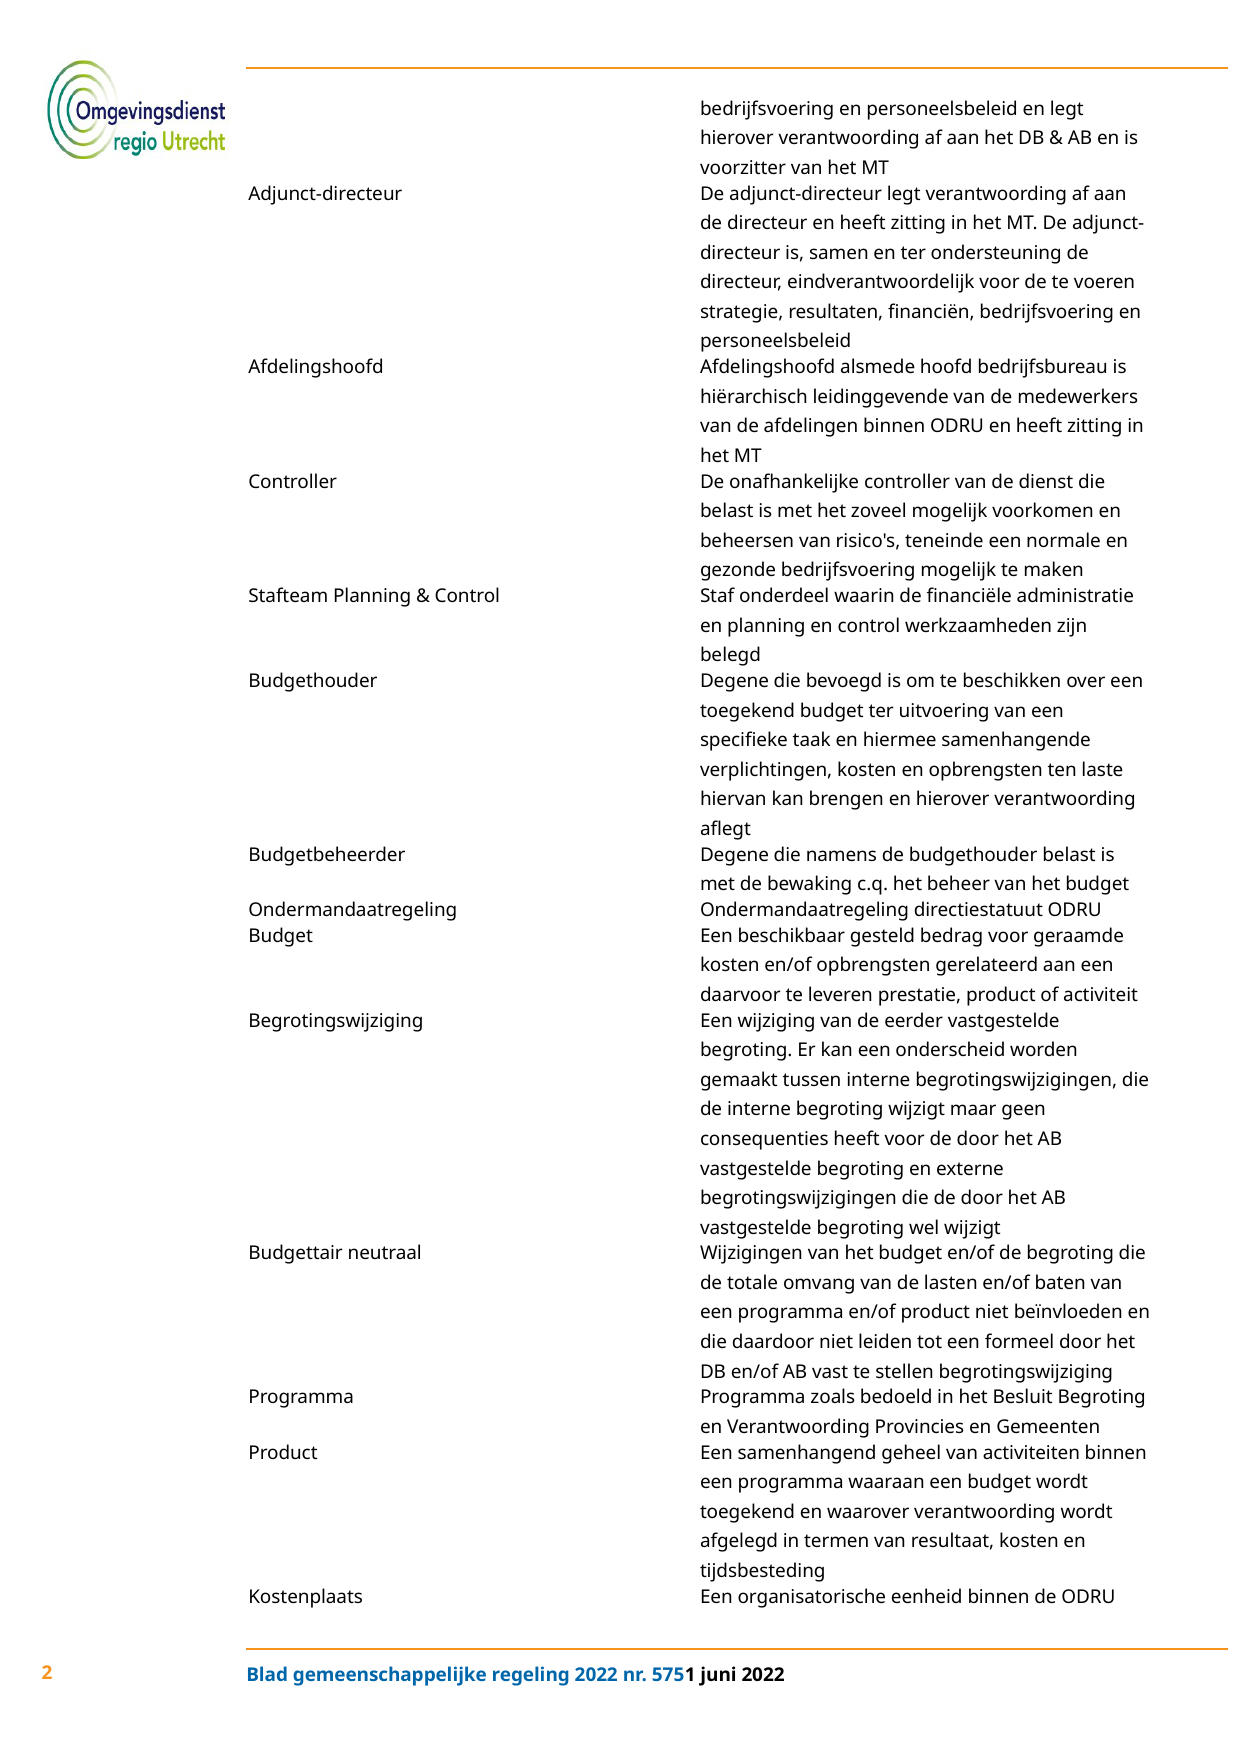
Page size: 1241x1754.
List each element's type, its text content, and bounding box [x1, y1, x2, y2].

table_cell Wijzigingen van het budget en/of de begroting die de totale omvang van de lasten en/of baten van een programma en/of product niet beïnvloeden en die daardoor niet leiden tot een formeel door het DB en/of AB vast te stellen begrotingswijziging [700, 1240, 1152, 1384]
table_cell Een samenhangend geheel van activiteiten binnen een programma waaraan een budget wordt toegekend en waarover verantwoording wordt afgelegd in termen van resultaat, kosten en tijdsbesteding [700, 1439, 1152, 1583]
table_cell Budgettair neutraal [248, 1240, 700, 1384]
table_cell Product [248, 1439, 700, 1583]
table_cell Degene die bevoegd is om te beschikken over een toegekend budget ter uitvoering van een specifieke taak en hiermee samenhangende verplichtingen, kosten en opbrengsten ten laste hiervan kan brengen en hierover verantwoording aflegt [700, 667, 1152, 841]
table_cell Budgetbeheerder [248, 841, 700, 896]
table_cell Budget [248, 922, 700, 1007]
table_cell Staf onderdeel waarin de financiële administratie en planning en control werkzaamheden zijn belegd [700, 582, 1152, 667]
picture [41, 47, 231, 172]
table_cell Begrotingswijziging [248, 1007, 700, 1239]
table_cell Controller [248, 468, 700, 582]
table_cell Afdelingshoofd [248, 353, 700, 468]
table_cell Budgethouder [248, 667, 700, 841]
table_cell Stafteam Planning & Control [248, 582, 700, 667]
table_cell Programma zoals bedoeld in het Besluit Begroting en Verantwoording Provincies en Gemeenten [700, 1384, 1152, 1439]
table_cell [248, 95, 700, 180]
table_cell Adjunct-directeur [248, 180, 700, 353]
table_cell Programma [248, 1384, 700, 1439]
table_cell De onafhankelijke controller van de dienst die belast is met het zoveel mogelijk voorkomen en beheersen van risico's, teneinde een normale en gezonde bedrijfsvoering mogelijk te maken [700, 468, 1152, 582]
table_cell bedrijfsvoering en personeelsbeleid en legt hierover verantwoording af aan het DB & AB en is voorzitter van het MT [700, 95, 1152, 180]
table_cell De adjunct-directeur legt verantwoording af aan de directeur en heeft zitting in het MT. De adjunct-directeur is, samen en ter ondersteuning de directeur, eindverantwoordelijk voor de te voeren strategie, resultaten, financiën, bedrijfsvoering en personeelsbeleid [700, 180, 1152, 353]
table_cell Ondermandaatregeling directiestatuut ODRU [700, 896, 1152, 922]
table_cell Een beschikbaar gesteld bedrag voor geraamde kosten en/of opbrengsten gerelateerd aan een daarvoor te leveren prestatie, product of activiteit [700, 922, 1152, 1007]
table_cell Degene die namens de budgethouder belast is met de bewaking c.q. het beheer van het budget [700, 841, 1152, 896]
table_cell Afdelingshoofd alsmede hoofd bedrijfsbureau is hiërarchisch leidinggevende van de medewerkers van de afdelingen binnen ODRU en heeft zitting in het MT [700, 353, 1152, 468]
table_cell Een wijziging van de eerder vastgestelde begroting. Er kan een onderscheid worden gemaakt tussen interne begrotingswijzigingen, die de interne begroting wijzigt maar geen consequenties heeft voor de door het AB vastgestelde begroting en externe begrotingswijzigingen die de door het AB vastgestelde begroting wel wijzigt [700, 1007, 1152, 1239]
table_cell Een organisatorische eenheid binnen de ODRU [700, 1583, 1152, 1609]
table_cell Kostenplaats [248, 1583, 700, 1609]
table_cell Ondermandaatregeling [248, 896, 700, 922]
